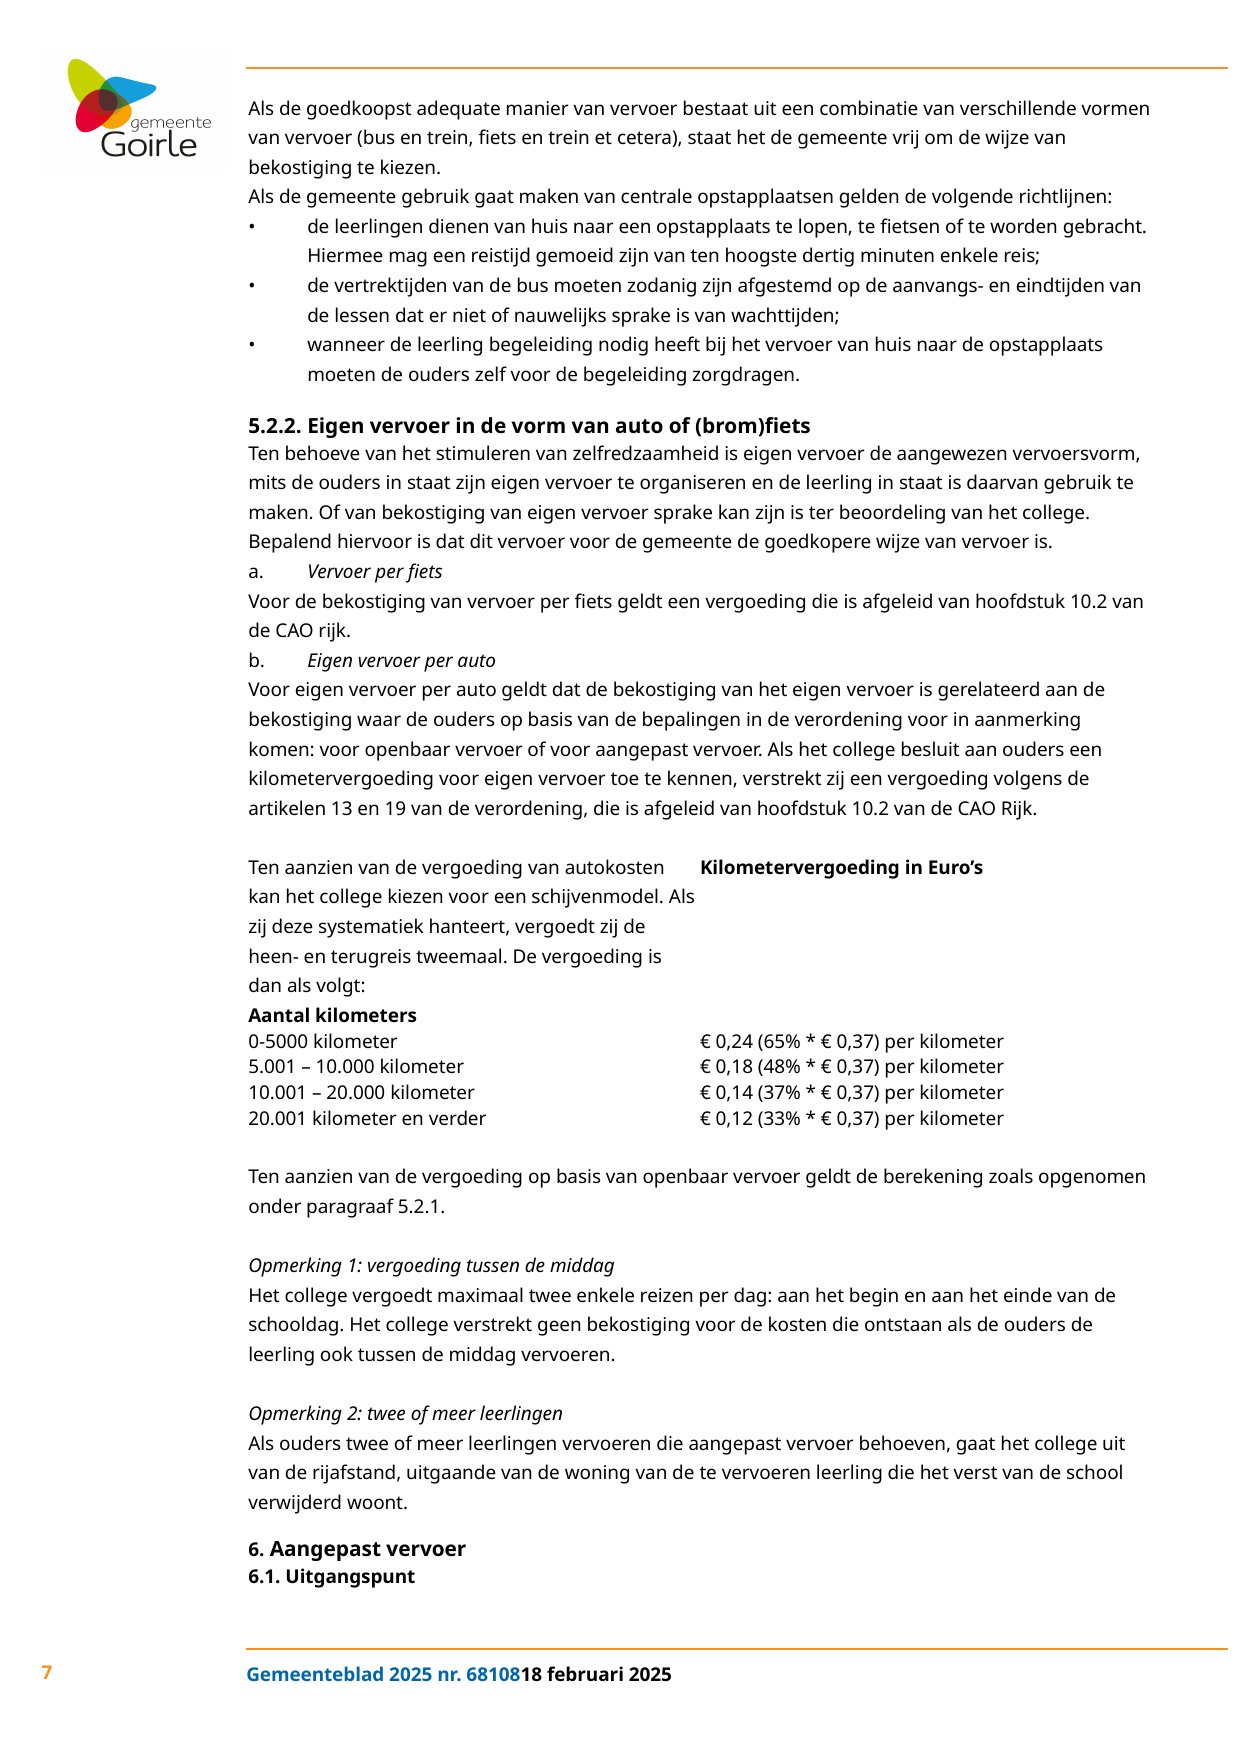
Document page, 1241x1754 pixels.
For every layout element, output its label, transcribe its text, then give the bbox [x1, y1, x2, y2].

text Als ouders twee of meer leerlingen vervoeren die aangepast vervoer behoeven, gaat het college uit van de rijafstand, uitgaande van de woning van de te vervoeren leerling die het verst van de school verwijderd woont. [248, 1430, 1152, 1515]
list Vervoer per fiets [248, 558, 1152, 584]
text 6. Aangepast vervoer [248, 1534, 1152, 1563]
list wanneer de leerling begeleiding nodig heeft bij het vervoer van huis naar de opstapplaats moeten de ouders zelf voor de begeleiding zorgdragen. [248, 331, 1152, 387]
table_cell € 0,14 (37% * € 0,37) per kilometer [700, 1079, 1152, 1105]
table_cell € 0,12 (33% * € 0,37) per kilometer [700, 1105, 1152, 1131]
text Ten behoeve van het stimuleren van zelfredzaamheid is eigen vervoer de aangewezen vervoersvorm, mits de ouders in staat zijn eigen vervoer te organiseren en de leerling in staat is daarvan gebruik te maken. Of van bekostiging van eigen vervoer sprake kan zijn is ter beoordeling van het college. Bepalend hiervoor is dat dit vervoer voor de gemeente de goedkopere wijze van vervoer is. [248, 440, 1152, 554]
table_cell 10.001 – 20.000 kilometer [248, 1079, 700, 1105]
text Het college vergoedt maximaal twee enkele reizen per dag: aan het begin en aan het einde van de schooldag. Het college verstrekt geen bekostiging voor de kosten die ontstaan als de ouders de leerling ook tussen de middag vervoeren. [248, 1282, 1152, 1367]
picture [41, 47, 231, 172]
text Ten aanzien van de vergoeding op basis van openbaar vervoer geldt de berekening zoals opgenomen onder paragraaf 5.2.1. [248, 1163, 1152, 1219]
text Voor de bekostiging van vervoer per fiets geldt een vergoeding die is afgeleid van hoofdstuk 10.2 van de CAO rijk. [248, 588, 1152, 643]
text Opmerking 2: twee of meer leerlingen [248, 1400, 1152, 1426]
text Voor eigen vervoer per auto geldt dat de bekostiging van het eigen vervoer is gerelateerd aan de bekostiging waar de ouders op basis van de bepalingen in de verordening voor in aanmerking komen: voor openbaar vervoer of voor aangepast vervoer. Als het college besluit aan ouders een kilometervergoeding voor eigen vervoer toe te kennen, verstrekt zij een vergoeding volgens de artikelen 13 en 19 van de verordening, die is afgeleid van hoofdstuk 10.2 van de CAO Rijk. [248, 677, 1152, 821]
table_cell 20.001 kilometer en verder [248, 1105, 700, 1131]
list Eigen vervoer per auto [248, 647, 1152, 673]
list de leerlingen dienen van huis naar een opstapplaats te lopen, te fietsen of te worden gebracht. Hiermee mag een reistijd gemoeid zijn van ten hoogste dertig minuten enkele reis; [248, 213, 1152, 268]
table_cell € 0,18 (48% * € 0,37) per kilometer [700, 1054, 1152, 1079]
table_cell 0-5000 kilometer [248, 1028, 700, 1053]
table_header Ten aanzien van de vergoeding van autokosten kan het college kiezen voor een schijvenmodel. Als zij deze systematiek hanteert, vergoedt zij de heen- en terugreis tweemaal. De vergoeding is dan als volgt: Aantal kilometers [248, 854, 700, 1028]
table_cell € 0,24 (65% * € 0,37) per kilometer [700, 1028, 1152, 1053]
text Opmerking 1: vergoeding tussen de middag [248, 1252, 1152, 1278]
text Als de gemeente gebruik gaat maken van centrale opstapplaatsen gelden de volgende richtlijnen: [248, 183, 1152, 209]
table_header Kilometervergoeding in Euro’s [700, 854, 1152, 1028]
text Als de goedkoopst adequate manier van vervoer bestaat uit een combinatie van verschillende vormen van vervoer (bus en trein, fiets en trein et cetera), staat het de gemeente vrij om de wijze van bekostiging te kiezen. [248, 95, 1152, 180]
text 5.2.2. Eigen vervoer in de vorm van auto of (brom)fiets [248, 411, 1152, 440]
text 6.1. Uitgangspunt [248, 1563, 1152, 1589]
list de vertrektijden van de bus moeten zodanig zijn afgestemd op de aanvangs- en eindtijden van de lessen dat er niet of nauwelijks sprake is van wachttijden; [248, 272, 1152, 328]
table_cell 5.001 – 10.000 kilometer [248, 1054, 700, 1079]
